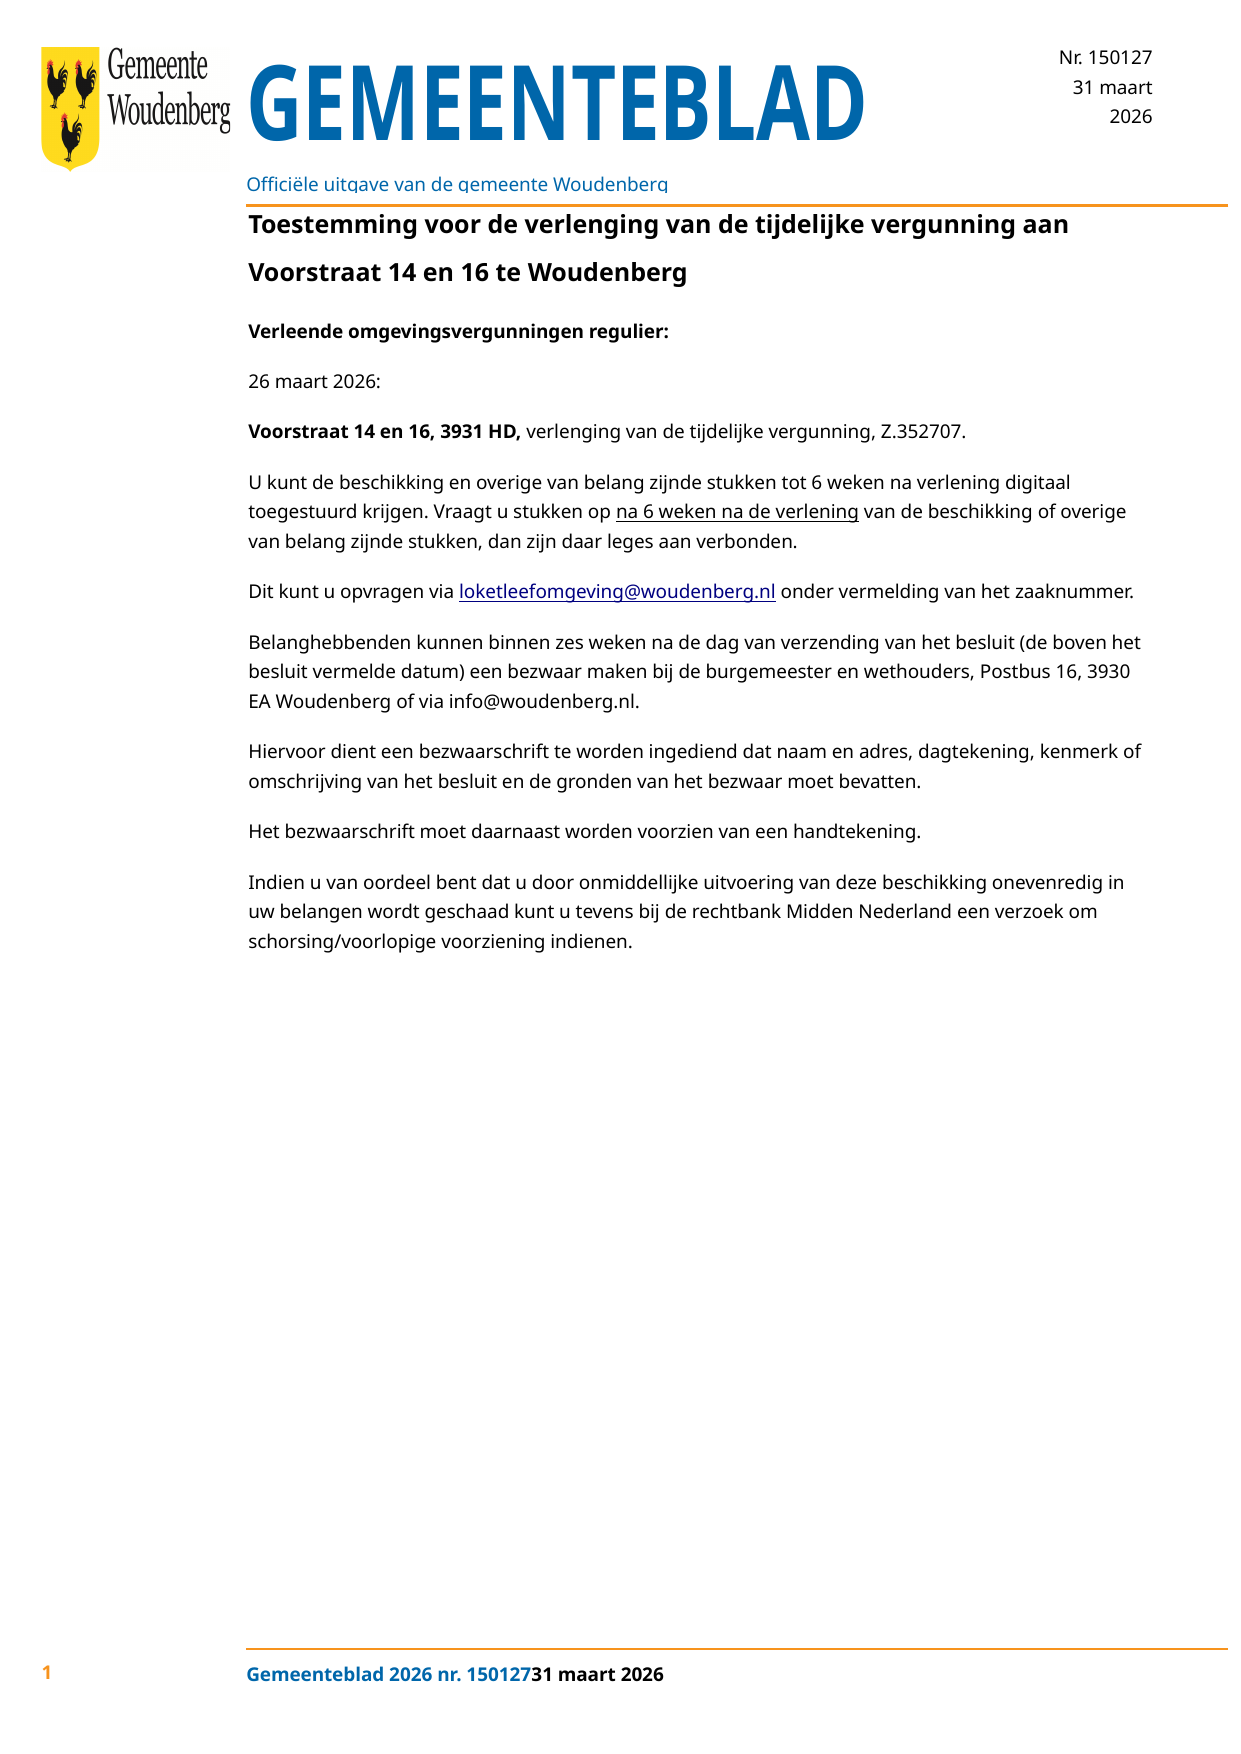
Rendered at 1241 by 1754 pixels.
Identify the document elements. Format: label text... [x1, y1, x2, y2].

text Het bezwaarschrift moet daarnaast worden voorzien van een handtekening. [248, 819, 1152, 844]
text Voorstraat 14 en 16, 3931 HD, verlenging van de tijdelijke vergunning, Z.352707. [248, 419, 1152, 444]
text Toestemming voor de verlenging van de tijdelijke vergunning aan Voorstraat 14 en 16 te Woudenberg [248, 207, 1152, 288]
text Indien u van oordeel bent dat u door onmiddellijke uitvoering van deze beschikking onevenredig in uw belangen wordt geschaad kunt u tevens bij de rechtbank Midden Nederland een verzoek om schorsing/voorlopige voorziening indienen. [248, 869, 1152, 954]
text Dit kunt u opvragen via loketleefomgeving@woudenberg.nl onder vermelding van het zaaknummer. [248, 579, 1152, 604]
text U kunt de beschikking en overige van belang zijnde stukken tot 6 weken na verlening digitaal toegestuurd krijgen. Vraagt u stukken op na 6 weken na de verlening van de beschikking of overige van belang zijnde stukken, dan zijn daar leges aan verbonden. [248, 469, 1152, 554]
picture [41, 47, 231, 172]
text Verleende omgevingsvergunningen regulier: [248, 318, 1152, 344]
text 26 maart 2026: [248, 368, 1152, 394]
text Belanghebbenden kunnen binnen zes weken na de dag van verzending van het besluit (de boven het besluit vermelde datum) een bezwaar maken bij de burgemeester en wethouders, Postbus 16, 3930 EA Woudenberg of via info@woudenberg.nl. [248, 629, 1152, 714]
text Hiervoor dient een bezwaarschrift te worden ingediend dat naam en adres, dagtekening, kenmerk of omschrijving van het besluit en de gronden van het bezwaar moet bevatten. [248, 739, 1152, 794]
